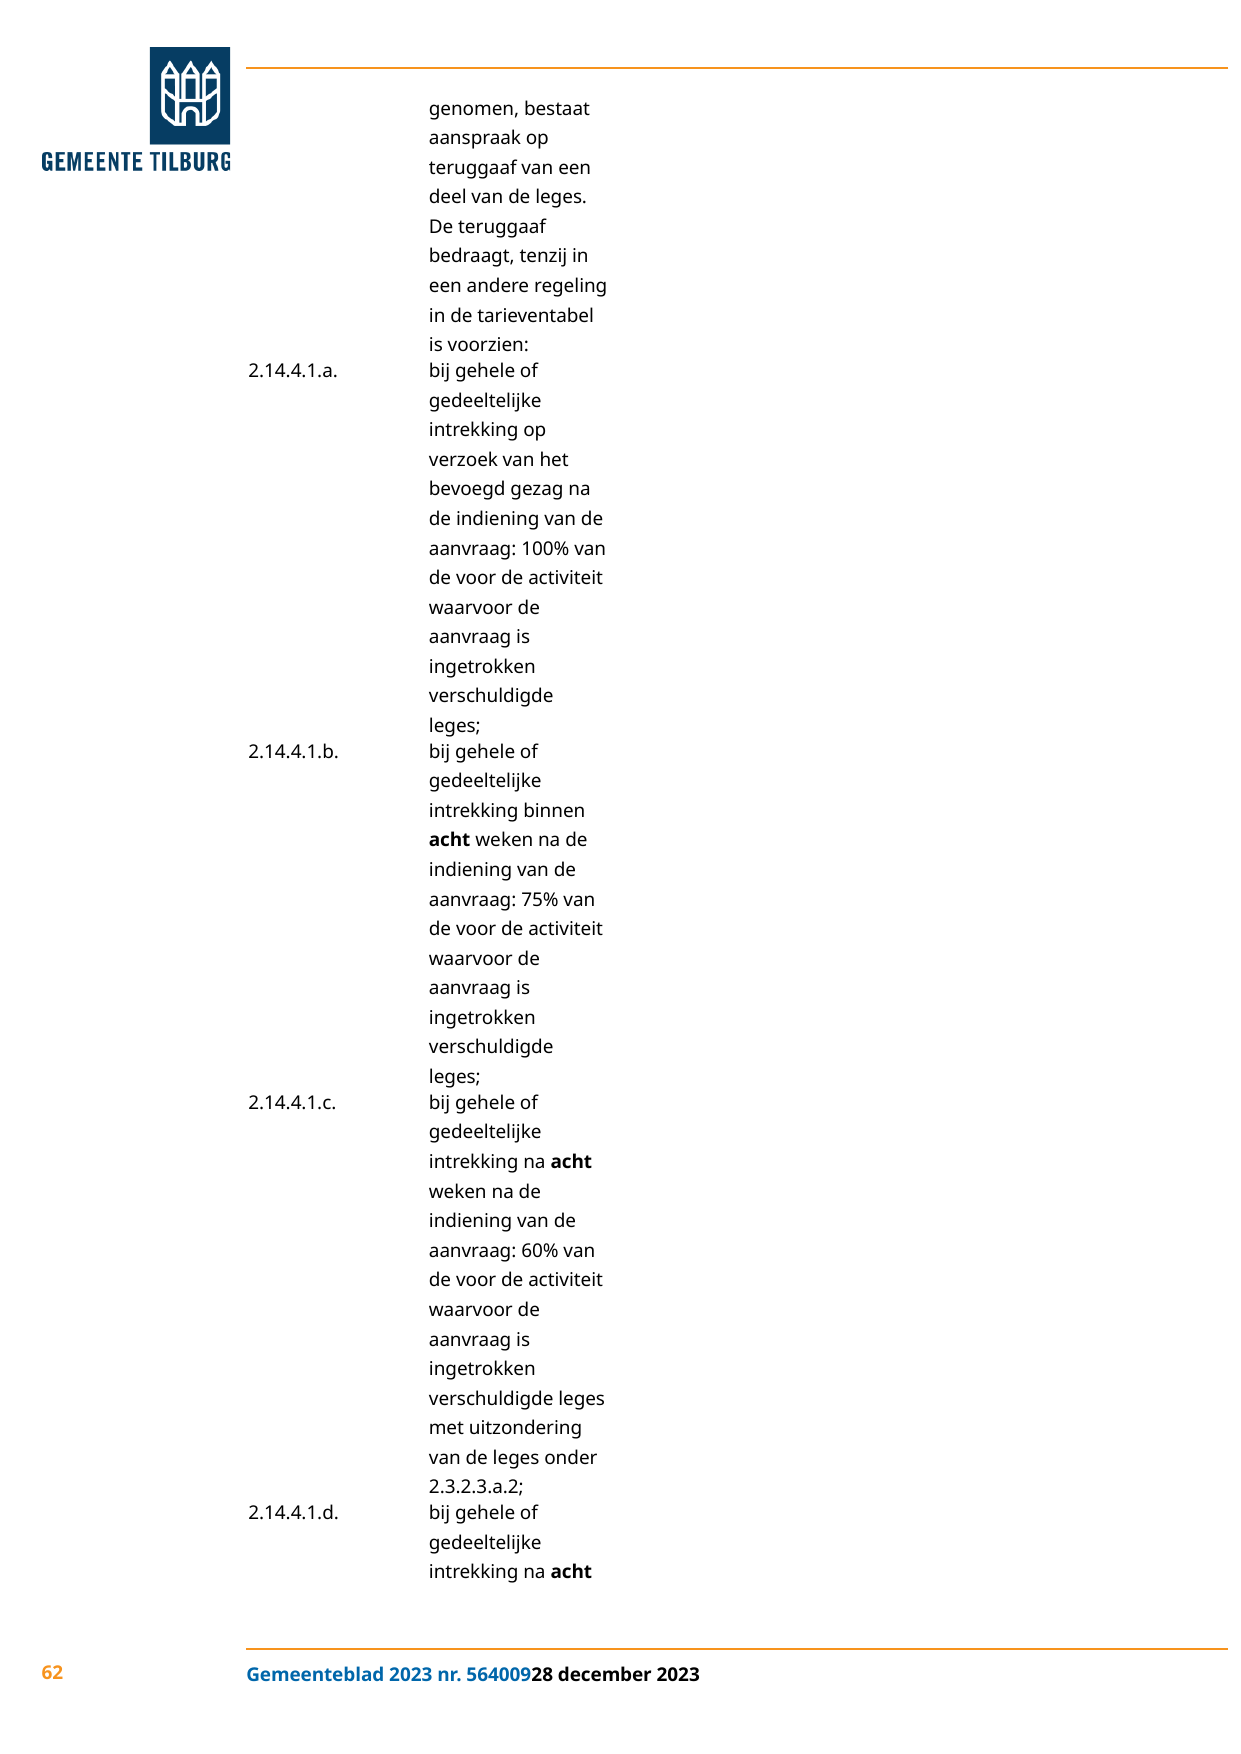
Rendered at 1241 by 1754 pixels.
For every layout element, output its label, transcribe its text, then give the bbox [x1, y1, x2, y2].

table_cell [971, 1089, 1152, 1499]
table_cell [609, 1089, 790, 1499]
table_cell [609, 1499, 790, 1584]
table_cell bij gehele of gedeeltelijke intrekking op verzoek van het bevoegd gezag na de indiening van de aanvraag: 100% van de voor de activiteit waarvoor de aanvraag is ingetrokken verschuldigde leges; [429, 357, 609, 738]
table_cell [971, 738, 1152, 1089]
table_cell 2.14.4.1.c. [248, 1089, 429, 1499]
table_cell bij gehele of gedeeltelijke intrekking na acht weken na de indiening van de aanvraag: 60% van de voor de activiteit waarvoor de aanvraag is ingetrokken verschuldigde leges met uitzondering van de leges onder 2.3.2.3.a.2; [429, 1089, 609, 1499]
table_cell 2.14.4.1.b. [248, 738, 429, 1089]
table_cell bij gehele of gedeeltelijke intrekking binnen acht weken na de indiening van de aanvraag: 75% van de voor de activiteit waarvoor de aanvraag is ingetrokken verschuldigde leges; [429, 738, 609, 1089]
picture [41, 47, 231, 172]
table_cell [609, 95, 790, 357]
table_cell [971, 95, 1152, 357]
table_cell bij gehele of gedeeltelijke intrekking na acht [429, 1499, 609, 1584]
table_cell genomen, bestaat aanspraak op teruggaaf van een deel van de leges. De teruggaaf bedraagt, tenzij in een andere regeling in de tarieventabel is voorzien: [429, 95, 609, 357]
table_cell [790, 357, 971, 738]
table_cell 2.14.4.1.a. [248, 357, 429, 738]
table_cell [609, 738, 790, 1089]
table_cell [790, 1499, 971, 1584]
table_cell [248, 95, 429, 357]
table_cell [790, 95, 971, 357]
table_cell 2.14.4.1.d. [248, 1499, 429, 1584]
table_cell [971, 1499, 1152, 1584]
table_cell [971, 357, 1152, 738]
table_cell [790, 738, 971, 1089]
table_cell [790, 1089, 971, 1499]
table_cell [609, 357, 790, 738]
